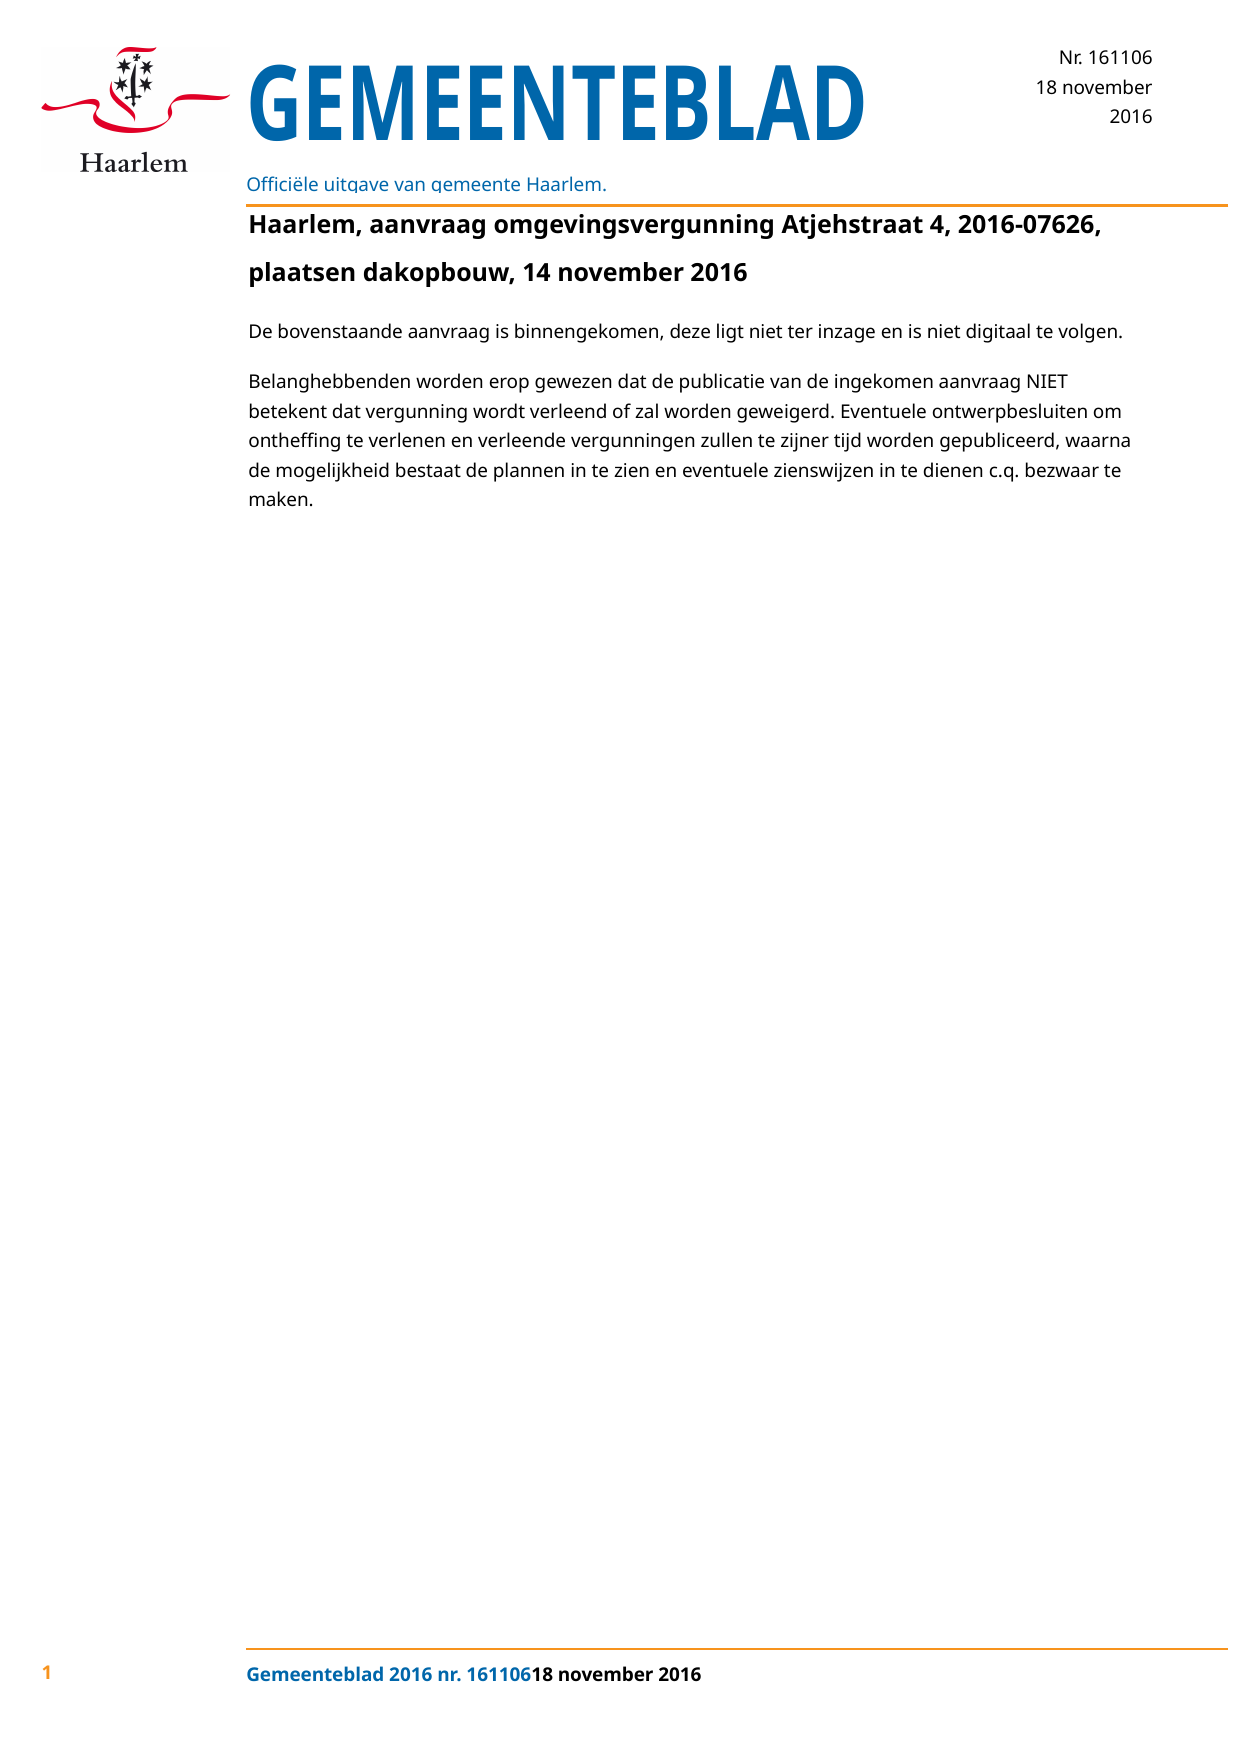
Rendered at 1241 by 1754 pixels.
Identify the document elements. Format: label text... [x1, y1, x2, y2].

picture [41, 47, 231, 172]
text Haarlem, aanvraag omgevingsvergunning Atjehstraat 4, 2016-07626, plaatsen dakopbouw, 14 november 2016 [248, 207, 1152, 288]
text De bovenstaande aanvraag is binnengekomen, deze ligt niet ter inzage en is niet digitaal te volgen. [248, 318, 1152, 344]
text Belanghebbenden worden erop gewezen dat de publicatie van de ingekomen aanvraag NIET betekent dat vergunning wordt verleend of zal worden geweigerd. Eventuele ontwerpbesluiten om ontheffing te verlenen en verleende vergunningen zullen te zijner tijd worden gepubliceerd, waarna de mogelijkheid bestaat de plannen in te zien en eventuele zienswijzen in te dienen c.q. bezwaar te maken. [248, 368, 1152, 512]
